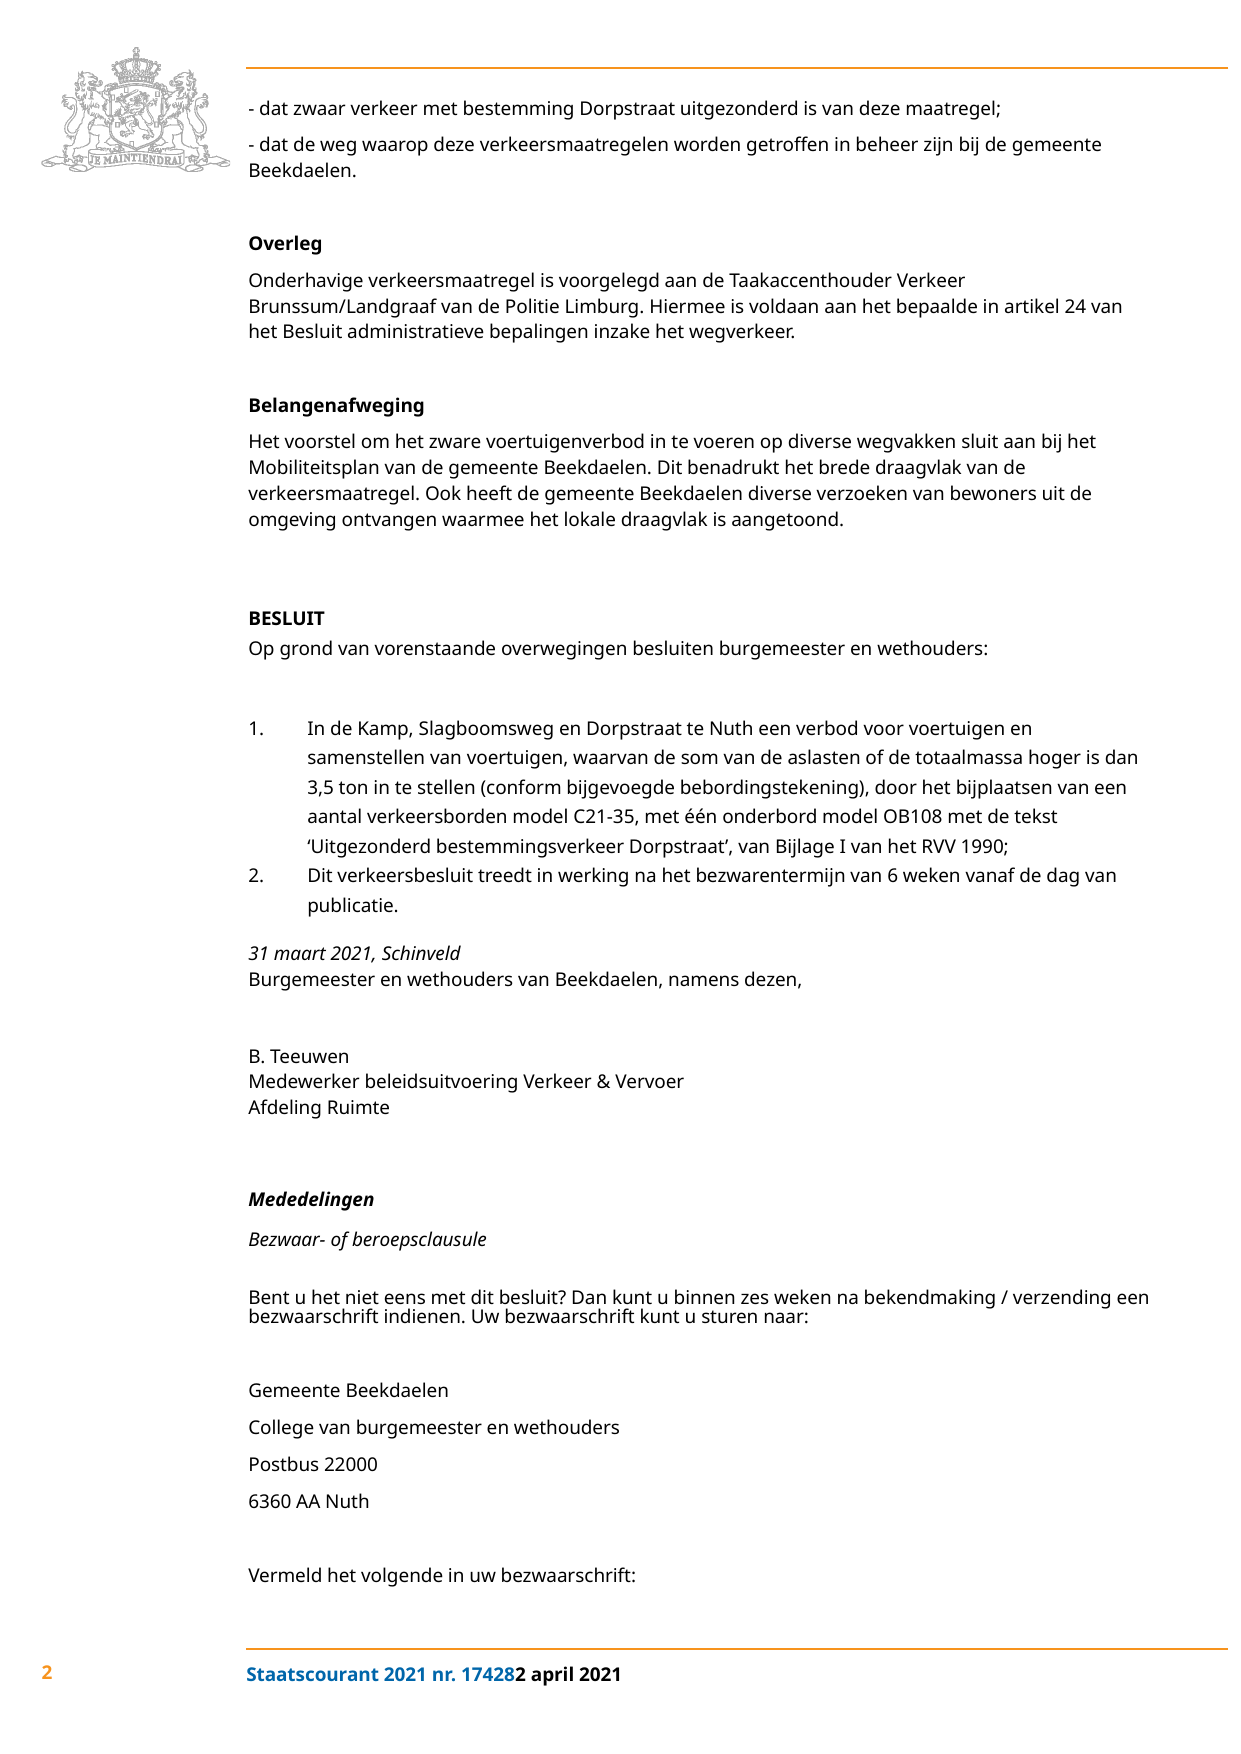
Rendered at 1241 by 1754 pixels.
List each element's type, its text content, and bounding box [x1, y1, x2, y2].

text Het voorstel om het zware voertuigenverbod in te voeren op diverse wegvakken sluit aan bij het Mobiliteitsplan van de gemeente Beekdaelen. Dit benadrukt het brede draagvlak van de verkeersmaatregel. Ook heeft de gemeente Beekdaelen diverse verzoeken van bewoners uit de omgeving ontvangen waarmee het lokale draagvlak is aangetoond. [248, 429, 1152, 532]
text - dat de weg waarop deze verkeersmaatregelen worden getroffen in beheer zijn bij de gemeente Beekdaelen. [248, 131, 1152, 183]
text Bent u het niet eens met dit besluit? Dan kunt u binnen zes weken na bekendmaking / verzending een bezwaarschrift indienen. Uw bezwaarschrift kunt u sturen naar: [248, 1289, 1152, 1327]
text Gemeente Beekdaelen [248, 1382, 1152, 1401]
text Overleg [248, 231, 1152, 256]
picture [41, 47, 231, 172]
text Afdeling Ruimte [248, 1094, 1152, 1120]
text Medewerker beleidsuitvoering Verkeer & Vervoer [248, 1069, 1152, 1094]
text BESLUIT [248, 605, 1152, 631]
text B. Teeuwen [248, 1043, 1152, 1069]
text 6360 AA Nuth [248, 1493, 1152, 1512]
text Burgemeester en wethouders van Beekdaelen, namens dezen, [248, 966, 1152, 992]
text Onderhavige verkeersmaatregel is voorgelegd aan de Taakaccenthouder Verkeer Brunssum/Landgraaf van de Politie Limburg. Hiermee is voldaan aan het bepaalde in artikel 24 van het Besluit administratieve bepalingen inzake het wegverkeer. [248, 267, 1152, 344]
text Op grond van vorenstaande overwegingen besluiten burgemeester en wethouders: [248, 635, 1152, 661]
text Bezwaar- of beroepsclausule [248, 1226, 1152, 1252]
text Mededelingen [248, 1187, 1152, 1212]
text - dat zwaar verkeer met bestemming Dorpstraat uitgezonderd is van deze maatregel; [248, 95, 1152, 121]
text Belangenafweging [248, 392, 1152, 418]
text Vermeld het volgende in uw bezwaarschrift: [248, 1567, 1152, 1586]
list In de Kamp, Slagboomsweg en Dorpstraat te Nuth een verbod voor voertuigen en samenstellen van voertuigen, waarvan de som van de aslasten of de totaalmassa hoger is dan 3,5 ton in te stellen (conform bijgevoegde bebordingstekening), door het bijplaatsen van een aantal verkeersborden model C21-35, met één onderbord model OB108 met de tekst ‘Uitgezonderd bestemmingsverkeer Dorpstraat’, van Bijlage I van het RVV 1990; [248, 715, 1152, 859]
text Postbus 22000 [248, 1456, 1152, 1475]
text College van burgemeester en wethouders [248, 1419, 1152, 1438]
list Dit verkeersbesluit treedt in werking na het bezwarentermijn van 6 weken vanaf de dag van publicatie. [248, 863, 1152, 918]
text 31 maart 2021, Schinveld [248, 940, 1152, 966]
